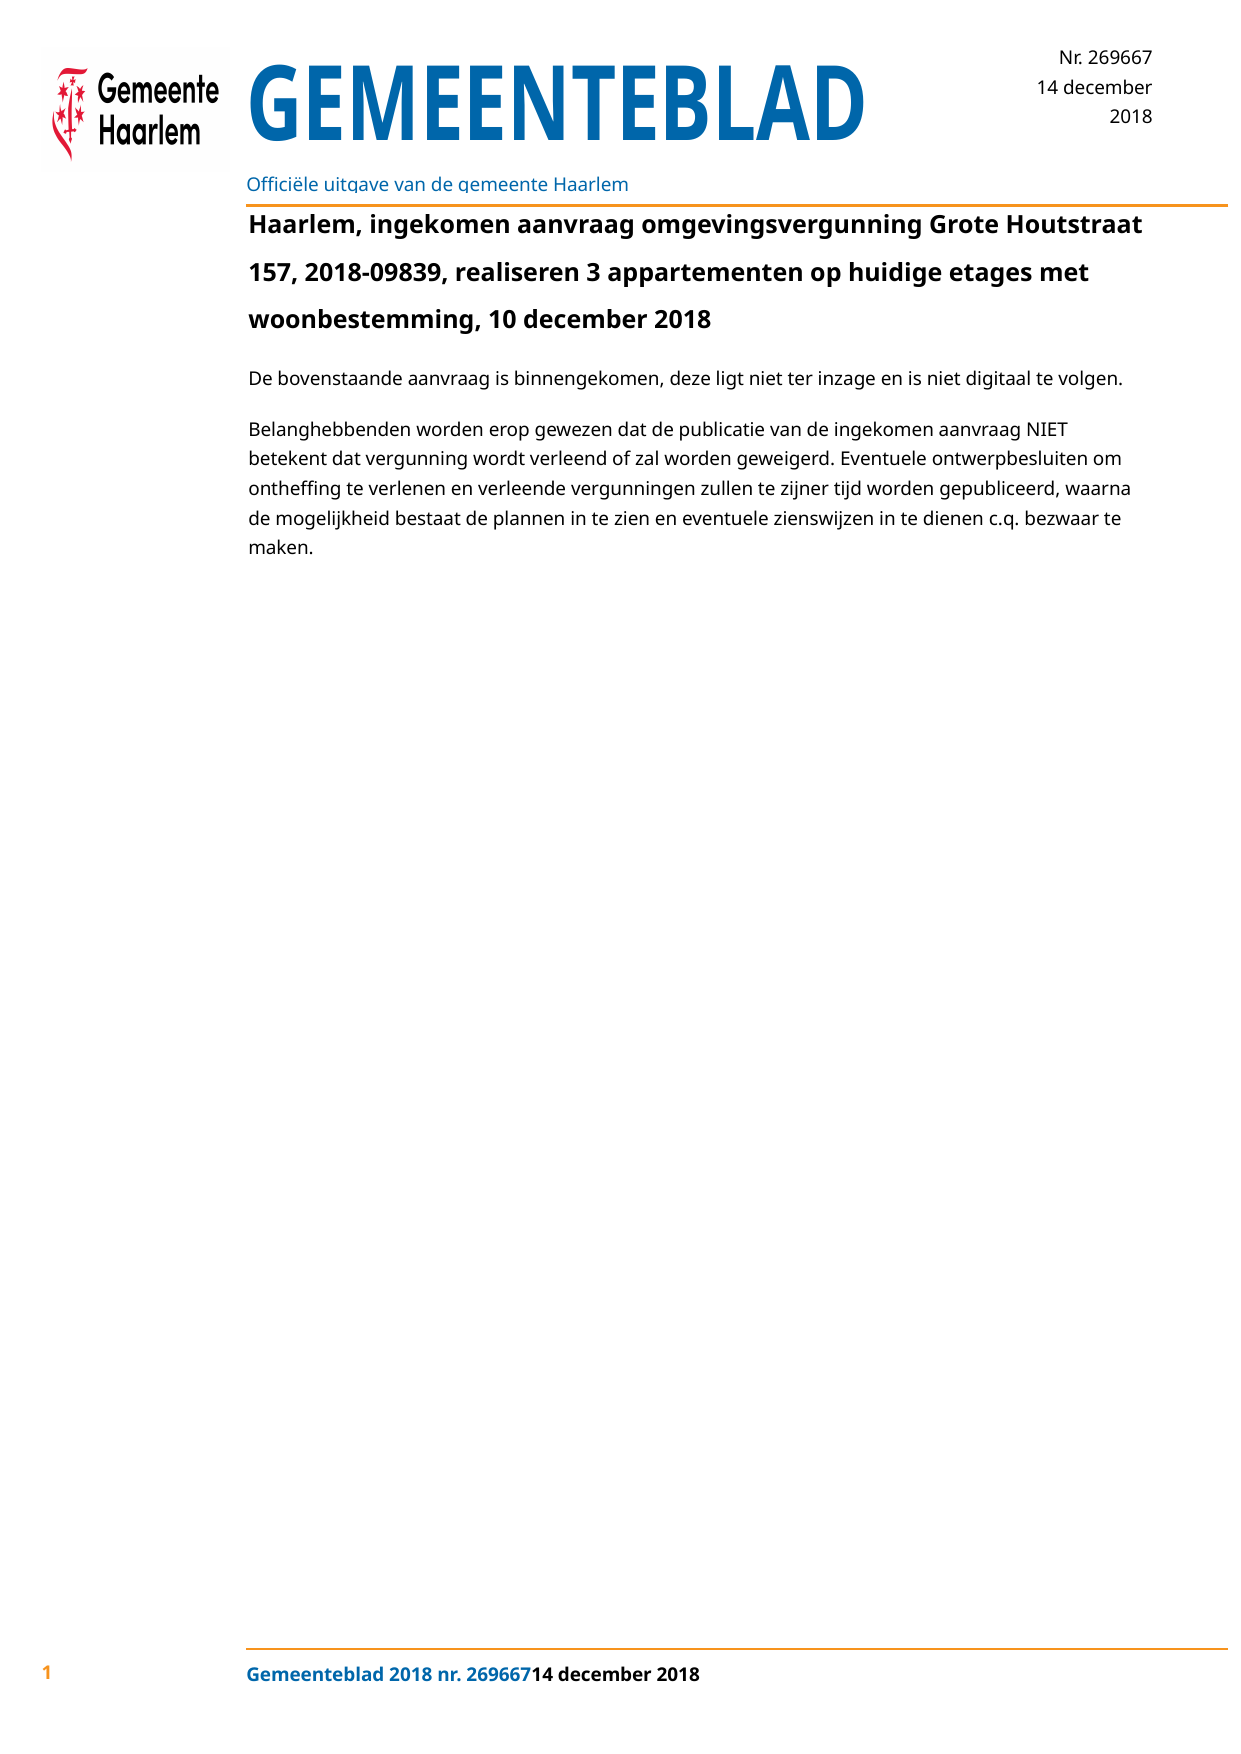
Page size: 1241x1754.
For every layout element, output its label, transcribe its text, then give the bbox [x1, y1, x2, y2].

text Haarlem, ingekomen aanvraag omgevingsvergunning Grote Houtstraat 157, 2018-09839, realiseren 3 appartementen op huidige etages met woonbestemming, 10 december 2018 [248, 207, 1152, 336]
text De bovenstaande aanvraag is binnengekomen, deze ligt niet ter inzage en is niet digitaal te volgen. [248, 366, 1152, 391]
text Belanghebbenden worden erop gewezen dat de publicatie van de ingekomen aanvraag NIET betekent dat vergunning wordt verleend of zal worden geweigerd. Eventuele ontwerpbesluiten om ontheffing te verlenen en verleende vergunningen zullen te zijner tijd worden gepubliceerd, waarna de mogelijkheid bestaat de plannen in te zien en eventuele zienswijzen in te dienen c.q. bezwaar te maken. [248, 416, 1152, 560]
picture [41, 47, 231, 172]
